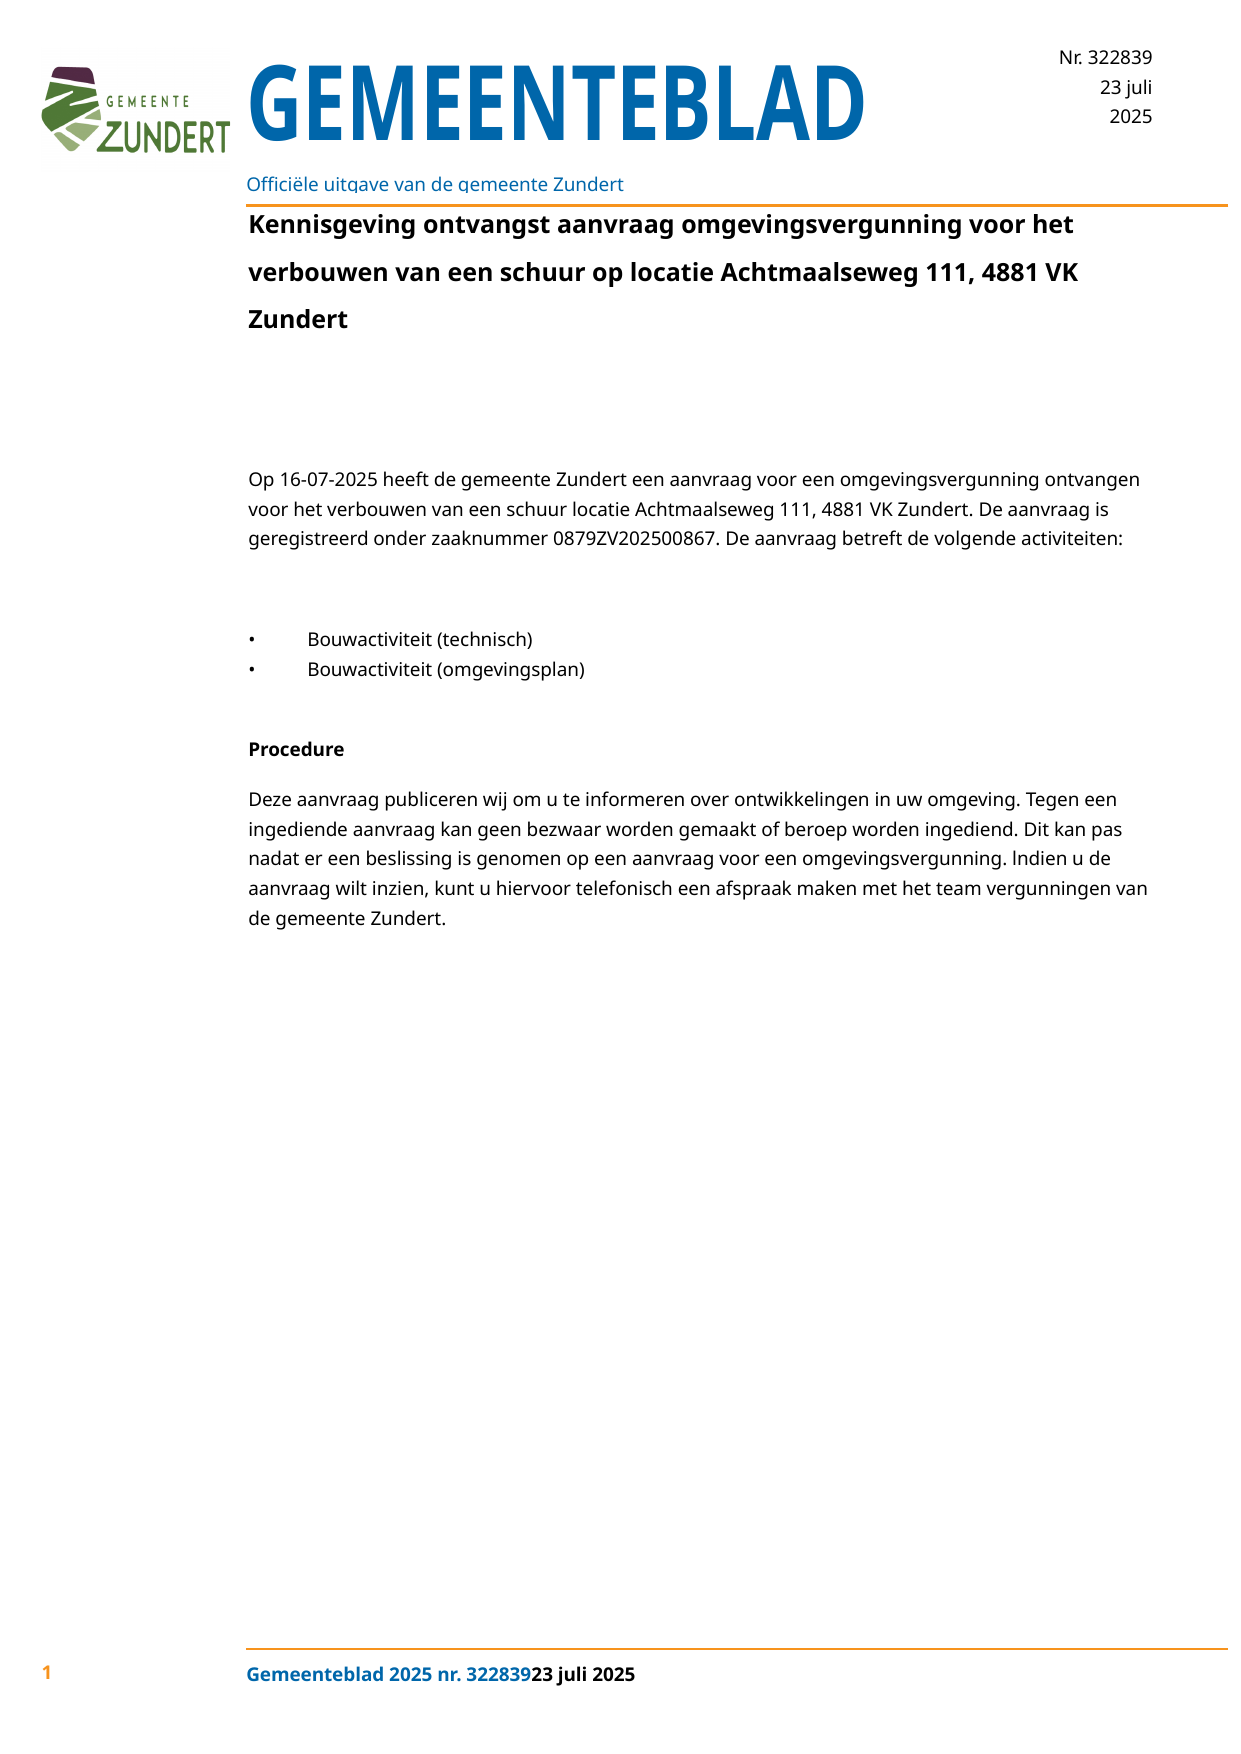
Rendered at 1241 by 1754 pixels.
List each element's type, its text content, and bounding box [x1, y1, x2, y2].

text Kennisgeving ontvangst aanvraag omgevingsvergunning voor het verbouwen van een schuur op locatie Achtmaalseweg 111, 4881 VK Zundert [248, 207, 1152, 336]
text Procedure [248, 736, 1152, 762]
picture [41, 47, 231, 172]
list Bouwactiviteit (technisch) [248, 626, 1152, 652]
text Deze aanvraag publiceren wij om u te informeren over ontwikkelingen in uw omgeving. Tegen een ingediende aanvraag kan geen bezwaar worden gemaakt of beroep worden ingediend. Dit kan pas nadat er een beslissing is genomen op een aanvraag voor een omgevingsvergunning. lndien u de aanvraag wilt inzien, kunt u hiervoor telefonisch een afspraak maken met het team vergunningen van de gemeente Zundert. [248, 786, 1152, 930]
text Op 16-07-2025 heeft de gemeente Zundert een aanvraag voor een omgevingsvergunning ontvangen voor het verbouwen van een schuur locatie Achtmaalseweg 111, 4881 VK Zundert. De aanvraag is geregistreerd onder zaaknummer 0879ZV202500867. De aanvraag betreft de volgende activiteiten: [248, 466, 1152, 551]
list Bouwactiviteit (omgevingsplan) [248, 656, 1152, 682]
